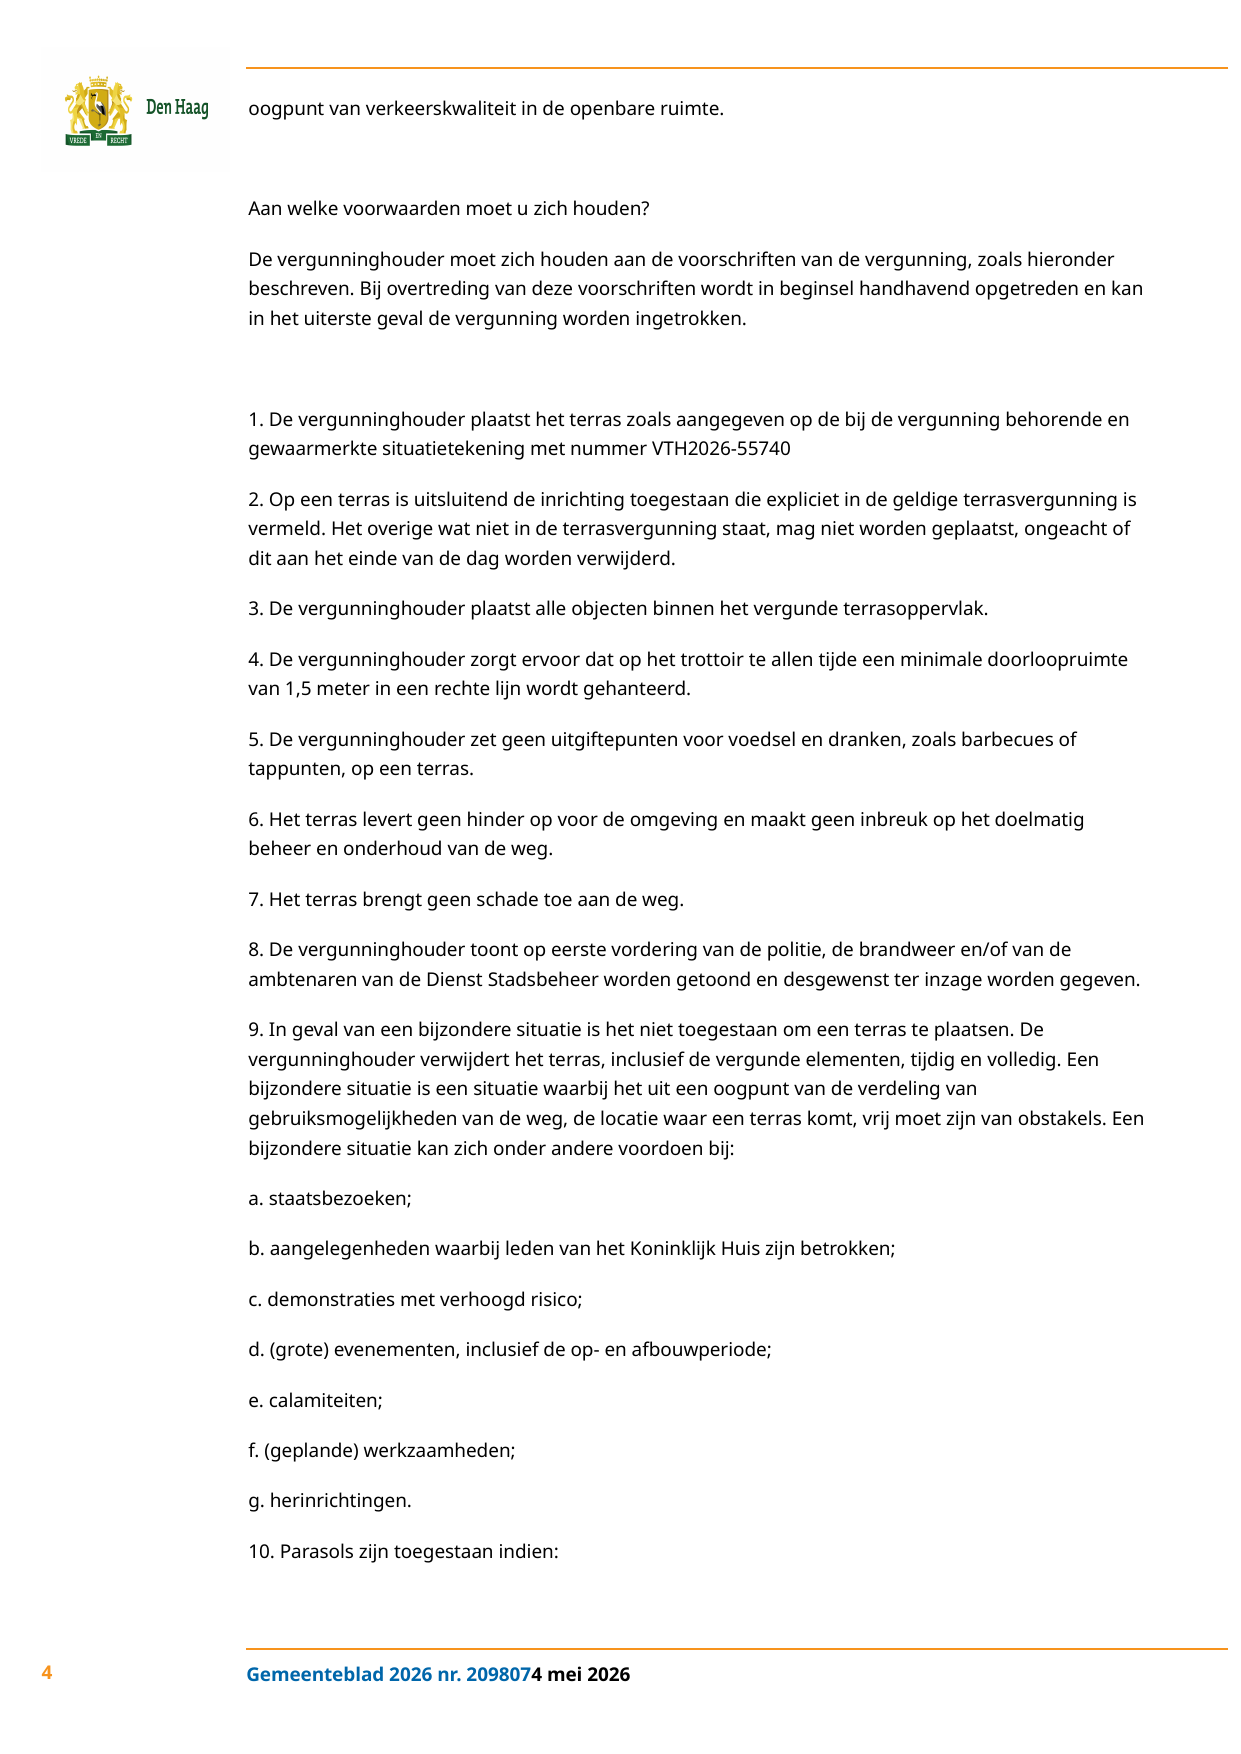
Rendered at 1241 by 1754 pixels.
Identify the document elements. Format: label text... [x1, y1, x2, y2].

text De vergunninghouder moet zich houden aan de voorschriften van de vergunning, zoals hieronder beschreven. Bij overtreding van deze voorschriften wordt in beginsel handhavend opgetreden en kan in het uiterste geval de vergunning worden ingetrokken. [248, 246, 1152, 331]
text d. (grote) evenementen, inclusief de op- en afbouwperiode; [248, 1336, 1152, 1362]
text e. calamiteiten; [248, 1387, 1152, 1413]
text 5. De vergunninghouder zet geen uitgiftepunten voor voedsel en dranken, zoals barbecues of tappunten, op een terras. [248, 726, 1152, 781]
text c. demonstraties met verhoogd risico; [248, 1286, 1152, 1312]
text 7. Het terras brengt geen schade toe aan de weg. [248, 886, 1152, 912]
text b. aangelegenheden waarbij leden van het Koninklijk Huis zijn betrokken; [248, 1236, 1152, 1261]
text f. (geplande) werkzaamheden; [248, 1437, 1152, 1463]
text 1. De vergunninghouder plaatst het terras zoals aangegeven op de bij de vergunning behorende en gewaarmerkte situatietekening met nummer VTH2026-55740 [248, 406, 1152, 461]
text 10. Parasols zijn toegestaan indien: [248, 1538, 1152, 1564]
text 9. In geval van een bijzondere situatie is het niet toegestaan om een terras te plaatsen. De vergunninghouder verwijdert het terras, inclusief de vergunde elementen, tijdig en volledig. Een bijzondere situatie is een situatie waarbij het uit een oogpunt van de verdeling van gebruiksmogelijkheden van de weg, de locatie waar een terras komt, vrij moet zijn van obstakels. Een bijzondere situatie kan zich onder andere voordoen bij: [248, 1016, 1152, 1161]
picture [41, 47, 231, 172]
text 8. De vergunninghouder toont op eerste vordering van de politie, de brandweer en/of van de ambtenaren van de Dienst Stadsbeheer worden getoond en desgewenst ter inzage worden gegeven. [248, 936, 1152, 992]
text a. staatsbezoeken; [248, 1185, 1152, 1211]
text oogpunt van verkeerskwaliteit in de openbare ruimte. [248, 95, 1152, 121]
text 2. Op een terras is uitsluitend de inrichting toegestaan die expliciet in de geldige terrasvergunning is vermeld. Het overige wat niet in de terrasvergunning staat, mag niet worden geplaatst, ongeacht of dit aan het einde van de dag worden verwijderd. [248, 486, 1152, 571]
text 4. De vergunninghouder zorgt ervoor dat op het trottoir te allen tijde een minimale doorloopruimte van 1,5 meter in een rechte lijn wordt gehanteerd. [248, 646, 1152, 701]
text 6. Het terras levert geen hinder op voor de omgeving en maakt geen inbreuk op het doelmatig beheer en onderhoud van de weg. [248, 806, 1152, 861]
text 3. De vergunninghouder plaatst alle objecten binnen het vergunde terrasoppervlak. [248, 596, 1152, 621]
text g. herinrichtingen. [248, 1488, 1152, 1513]
text Aan welke voorwaarden moet u zich houden? [248, 196, 1152, 221]
